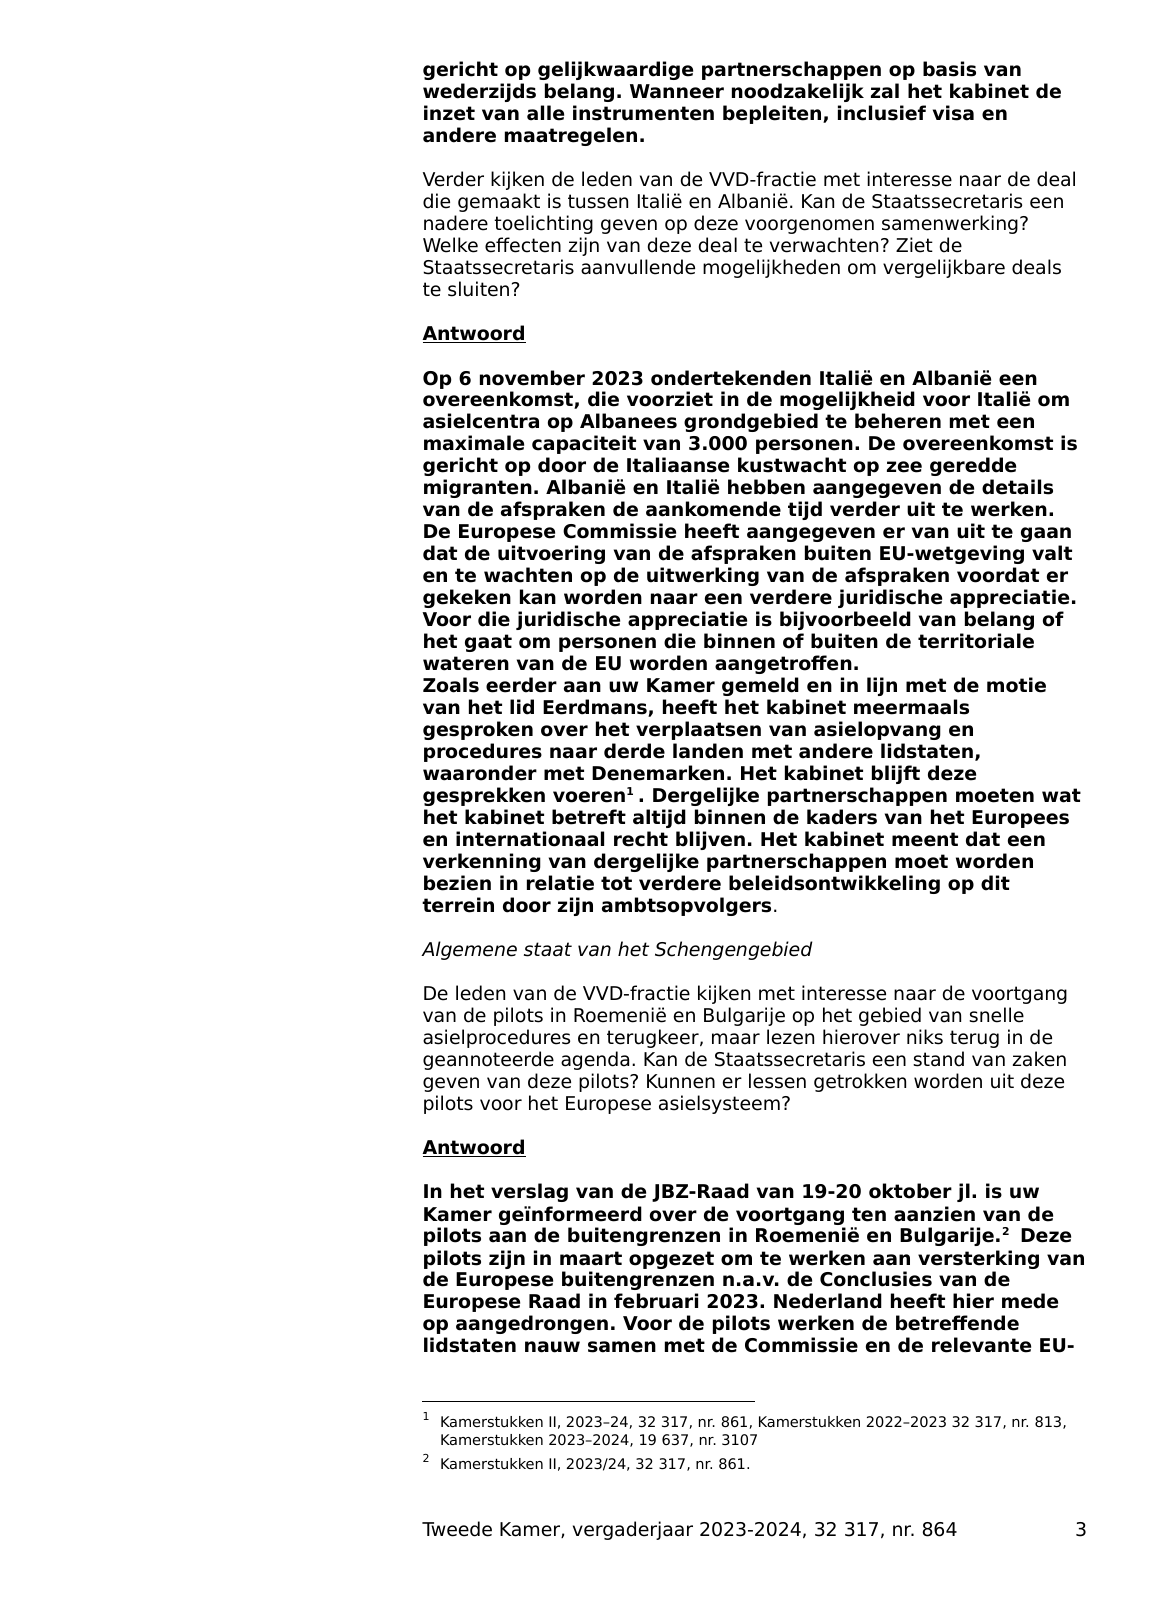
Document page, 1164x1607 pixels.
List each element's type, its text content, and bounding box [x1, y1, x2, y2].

text Zoals eerder aan uw Kamer gemeld en in lijn met de motie van het lid Eerdmans, heeft het kabinet meermaals gesproken over het verplaatsen van asielopvang en procedures naar derde landen met andere lidstaten, waaronder met Denemarken. Het kabinet blijft deze gesprekken voeren. Dergelijke partnerschappen moeten wat het kabinet betreft altijd binnen de kaders van het Europees en internationaal recht blijven. Het kabinet meent dat een verkenning van dergelijke partnerschappen moet worden bezien in relatie tot verdere beleidsontwikkeling op dit terrein door zijn ambtsopvolgers. [422, 675, 1087, 917]
text gericht op gelijkwaardige partnerschappen op basis van wederzijds belang. Wanneer noodzakelijk zal het kabinet de inzet van alle instrumenten bepleiten, inclusief visa en andere maatregelen. [422, 59, 1087, 147]
subtitle Antwoord [422, 323, 1087, 345]
subtitle Algemene staat van het Schengengebied [422, 939, 1087, 961]
text Kamerstukken II, 2023/24, 32 317, nr. 861. [422, 1452, 1087, 1474]
text De leden van de VVD-fractie kijken met interesse naar de voortgang van de pilots in Roemenië en Bulgarije op het gebied van snelle asielprocedures en terugkeer, maar lezen hierover niks terug in de geannoteerde agenda. Kan de Staatssecretaris een stand van zaken geven van deze pilots? Kunnen er lessen getrokken worden uit deze pilots voor het Europese asielsysteem? [422, 983, 1087, 1115]
text Op 6 november 2023 ondertekenden Italië en Albanië een overeenkomst, die voorziet in de mogelijkheid voor Italië om asielcentra op Albanees grondgebied te beheren met een maximale capaciteit van 3.000 personen. De overeenkomst is gericht op door de Italiaanse kustwacht op zee geredde migranten. Albanië en Italië hebben aangegeven de details van de afspraken de aankomende tijd verder uit te werken. De Europese Commissie heeft aangegeven er van uit te gaan dat de uitvoering van de afspraken buiten EU-wetgeving valt en te wachten op de uitwerking van de afspraken voordat er gekeken kan worden naar een verdere juridische appreciatie. Voor die juridische appreciatie is bijvoorbeeld van belang of het gaat om personen die binnen of buiten de territoriale wateren van de EU worden aangetroffen. [422, 367, 1087, 675]
subtitle Antwoord [422, 1137, 1087, 1159]
text In het verslag van de JBZ-Raad van 19-20 oktober jl. is uw Kamer geïnformeerd over de voortgang ten aanzien van de pilots aan de buitengrenzen in Roemenië en Bulgarije. Deze pilots zijn in maart opgezet om te werken aan versterking van de Europese buitengrenzen n.a.v. de Conclusies van de Europese Raad in februari 2023. Nederland heeft hier mede op aangedrongen. Voor de pilots werken de betreffende lidstaten nauw samen met de Commissie en de relevante EU- [422, 1181, 1087, 1357]
text Kamerstukken II, 2023–24, 32 317, nr. 861, Kamerstukken 2022–2023 32 317, nr. 813, Kamerstukken 2023–2024, 19 637, nr. 3107 [422, 1410, 1087, 1449]
text Verder kijken de leden van de VVD-fractie met interesse naar de deal die gemaakt is tussen Italië en Albanië. Kan de Staatssecretaris een nadere toelichting geven op deze voorgenomen samenwerking? Welke effecten zijn van deze deal te verwachten? Ziet de Staatssecretaris aanvullende mogelijkheden om vergelijkbare deals te sluiten? [422, 169, 1087, 301]
